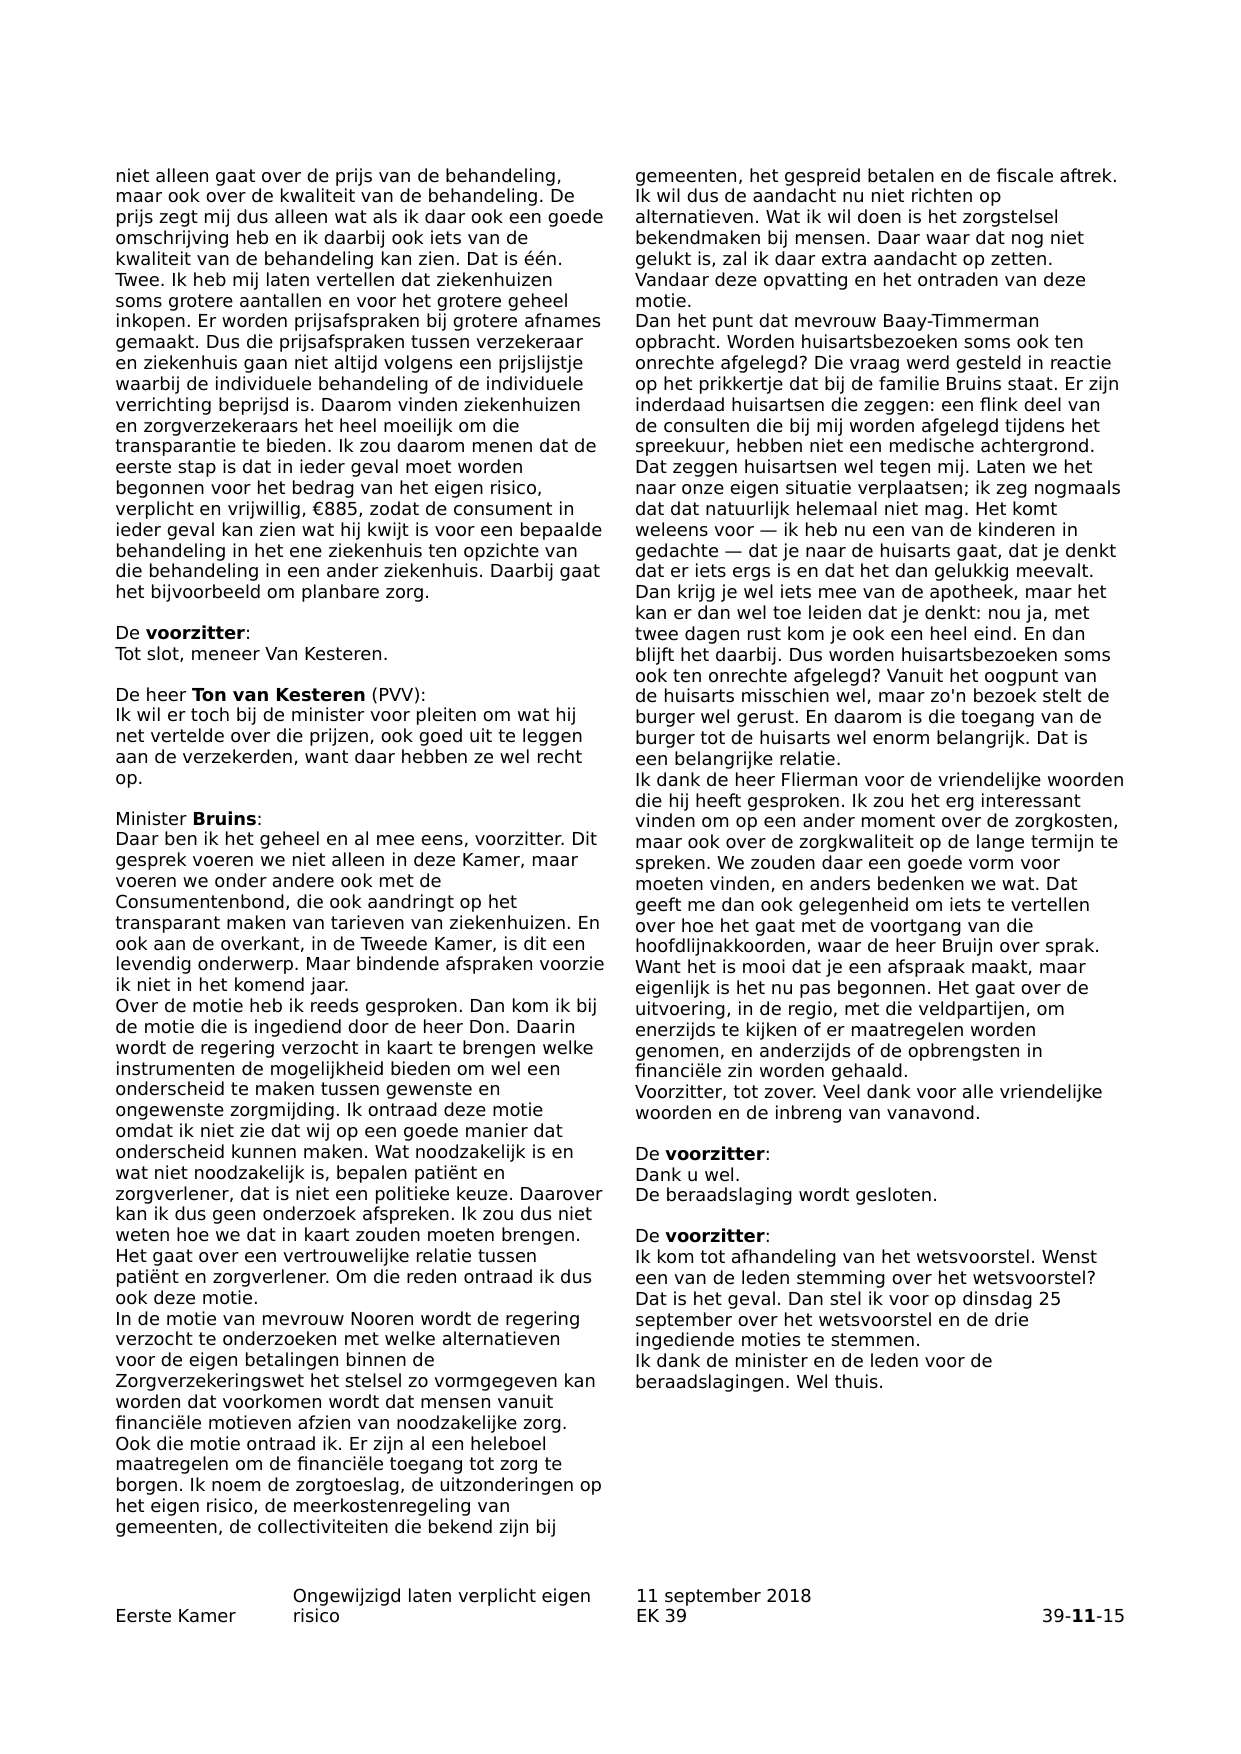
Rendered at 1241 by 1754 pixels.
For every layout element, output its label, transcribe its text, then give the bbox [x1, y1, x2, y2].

text Dank u wel. [635, 1164, 1125, 1185]
text De voorzitter: [115, 623, 605, 643]
text niet alleen gaat over de prijs van de behandeling, maar ook over de kwaliteit van de behandeling. De prijs zegt mij dus alleen wat als ik daar ook een goede omschrijving heb en ik daarbij ook iets van de kwaliteit van de behandeling kan zien. Dat is één. Twee. Ik heb mij laten vertellen dat ziekenhuizen soms grotere aantallen en voor het grotere geheel inkopen. Er worden prijsafspraken bij grotere afnames gemaakt. Dus die prijsafspraken tussen verzekeraar en ziekenhuis gaan niet altijd volgens een prijslijstje waarbij de individuele behandeling of de individuele verrichting beprijsd is. Daarom vinden ziekenhuizen en zorgverzekeraars het heel moeilijk om die transparantie te bieden. Ik zou daarom menen dat de eerste stap is dat in ieder geval moet worden begonnen voor het bedrag van het eigen risico, verplicht en vrijwillig, €885, zodat de consument in ieder geval kan zien wat hij kwijt is voor een bepaalde behandeling in het ene ziekenhuis ten opzichte van die behandeling in een ander ziekenhuis. Daarbij gaat het bijvoorbeeld om planbare zorg. [115, 165, 605, 603]
text gemeenten, het gespreid betalen en de fiscale aftrek. Ik wil dus de aandacht nu niet richten op alternatieven. Wat ik wil doen is het zorgstelsel bekendmaken bij mensen. Daar waar dat nog niet gelukt is, zal ik daar extra aandacht op zetten. Vandaar deze opvatting en het ontraden van deze motie. [635, 165, 1125, 311]
text Ik wil er toch bij de minister voor pleiten om wat hij net vertelde over die prijzen, ook goed uit te leggen aan de verzekerden, want daar hebben ze wel recht op. [115, 705, 605, 788]
text Minister Bruins: [115, 808, 605, 829]
text Voorzitter, tot zover. Veel dank voor alle vriendelijke woorden en de inbreng van vanavond. [635, 1082, 1125, 1124]
text In de motie van mevrouw Nooren wordt de regering verzocht te onderzoeken met welke alternatieven voor de eigen betalingen binnen de Zorgverzekeringswet het stelsel zo vormgegeven kan worden dat voorkomen wordt dat mensen vanuit financiële motieven afzien van noodzakelijke zorg. Ook die motie ontraad ik. Er zijn al een heleboel maatregelen om de financiële toegang tot zorg te borgen. Ik noem de zorgtoeslag, de uitzonderingen op het eigen risico, de meerkostenregeling van gemeenten, de collectiviteiten die bekend zijn bij [115, 1308, 605, 1537]
text Dan het punt dat mevrouw Baay-Timmerman opbracht. Worden huisartsbezoeken soms ook ten onrechte afgelegd? Die vraag werd gesteld in reactie op het prikkertje dat bij de familie Bruins staat. Er zijn inderdaad huisartsen die zeggen: een flink deel van de consulten die bij mij worden afgelegd tijdens het spreekuur, hebben niet een medische achtergrond. Dat zeggen huisartsen wel tegen mij. Laten we het naar onze eigen situatie verplaatsen; ik zeg nogmaals dat dat natuurlijk helemaal niet mag. Het komt weleens voor — ik heb nu een van de kinderen in gedachte — dat je naar de huisarts gaat, dat je denkt dat er iets ergs is en dat het dan gelukkig meevalt. Dan krijg je wel iets mee van de apotheek, maar het kan er dan wel toe leiden dat je denkt: nou ja, met twee dagen rust kom je ook een heel eind. En dan blijft het daarbij. Dus worden huisartsbezoeken soms ook ten onrechte afgelegd? Vanuit het oogpunt van de huisarts misschien wel, maar zo'n bezoek stelt de burger wel gerust. En daarom is die toegang van de burger tot de huisarts wel enorm belangrijk. Dat is een belangrijke relatie. [635, 311, 1125, 769]
text Daar ben ik het geheel en al mee eens, voorzitter. Dit gesprek voeren we niet alleen in deze Kamer, maar voeren we onder andere ook met de Consumentenbond, die ook aandringt op het transparant maken van tarieven van ziekenhuizen. En ook aan de overkant, in de Tweede Kamer, is dit een levendig onderwerp. Maar bindende afspraken voorzie ik niet in het komend jaar. [115, 829, 605, 996]
text Ik dank de heer Flierman voor de vriendelijke woorden die hij heeft gesproken. Ik zou het erg interessant vinden om op een ander moment over de zorgkosten, maar ook over de zorgkwaliteit op de lange termijn te spreken. We zouden daar een goede vorm voor moeten vinden, en anders bedenken we wat. Dat geeft me dan ook gelegenheid om iets te vertellen over hoe het gaat met de voortgang van die hoofdlijnakkoorden, waar de heer Bruijn over sprak. Want het is mooi dat je een afspraak maakt, maar eigenlijk is het nu pas begonnen. Het gaat over de uitvoering, in de regio, met die veldpartijen, om enerzijds te kijken of er maatregelen worden genomen, en anderzijds of de opbrengsten in financiële zin worden gehaald. [635, 769, 1125, 1082]
text De heer Ton van Kesteren (PVV): [115, 684, 605, 705]
text De beraadslaging wordt gesloten. [635, 1185, 1125, 1206]
text Tot slot, meneer Van Kesteren. [115, 643, 605, 664]
text Ik dank de minister en de leden voor de beraadslagingen. Wel thuis. [635, 1351, 1125, 1393]
text Over de motie heb ik reeds gesproken. Dan kom ik bij de motie die is ingediend door de heer Don. Daarin wordt de regering verzocht in kaart te brengen welke instrumenten de mogelijkheid bieden om wel een onderscheid te maken tussen gewenste en ongewenste zorgmijding. Ik ontraad deze motie omdat ik niet zie dat wij op een goede manier dat onderscheid kunnen maken. Wat noodzakelijk is en wat niet noodzakelijk is, bepalen patiënt en zorgverlener, dat is niet een politieke keuze. Daarover kan ik dus geen onderzoek afspreken. Ik zou dus niet weten hoe we dat in kaart zouden moeten brengen. Het gaat over een vertrouwelijke relatie tussen patiënt en zorgverlener. Om die reden ontraad ik dus ook deze motie. [115, 996, 605, 1308]
text De voorzitter: [635, 1144, 1125, 1164]
text De voorzitter: [635, 1226, 1125, 1247]
text Ik kom tot afhandeling van het wetsvoorstel. Wenst een van de leden stemming over het wetsvoorstel? Dat is het geval. Dan stel ik voor op dinsdag 25 september over het wetsvoorstel en de drie ingediende moties te stemmen. [635, 1247, 1125, 1351]
